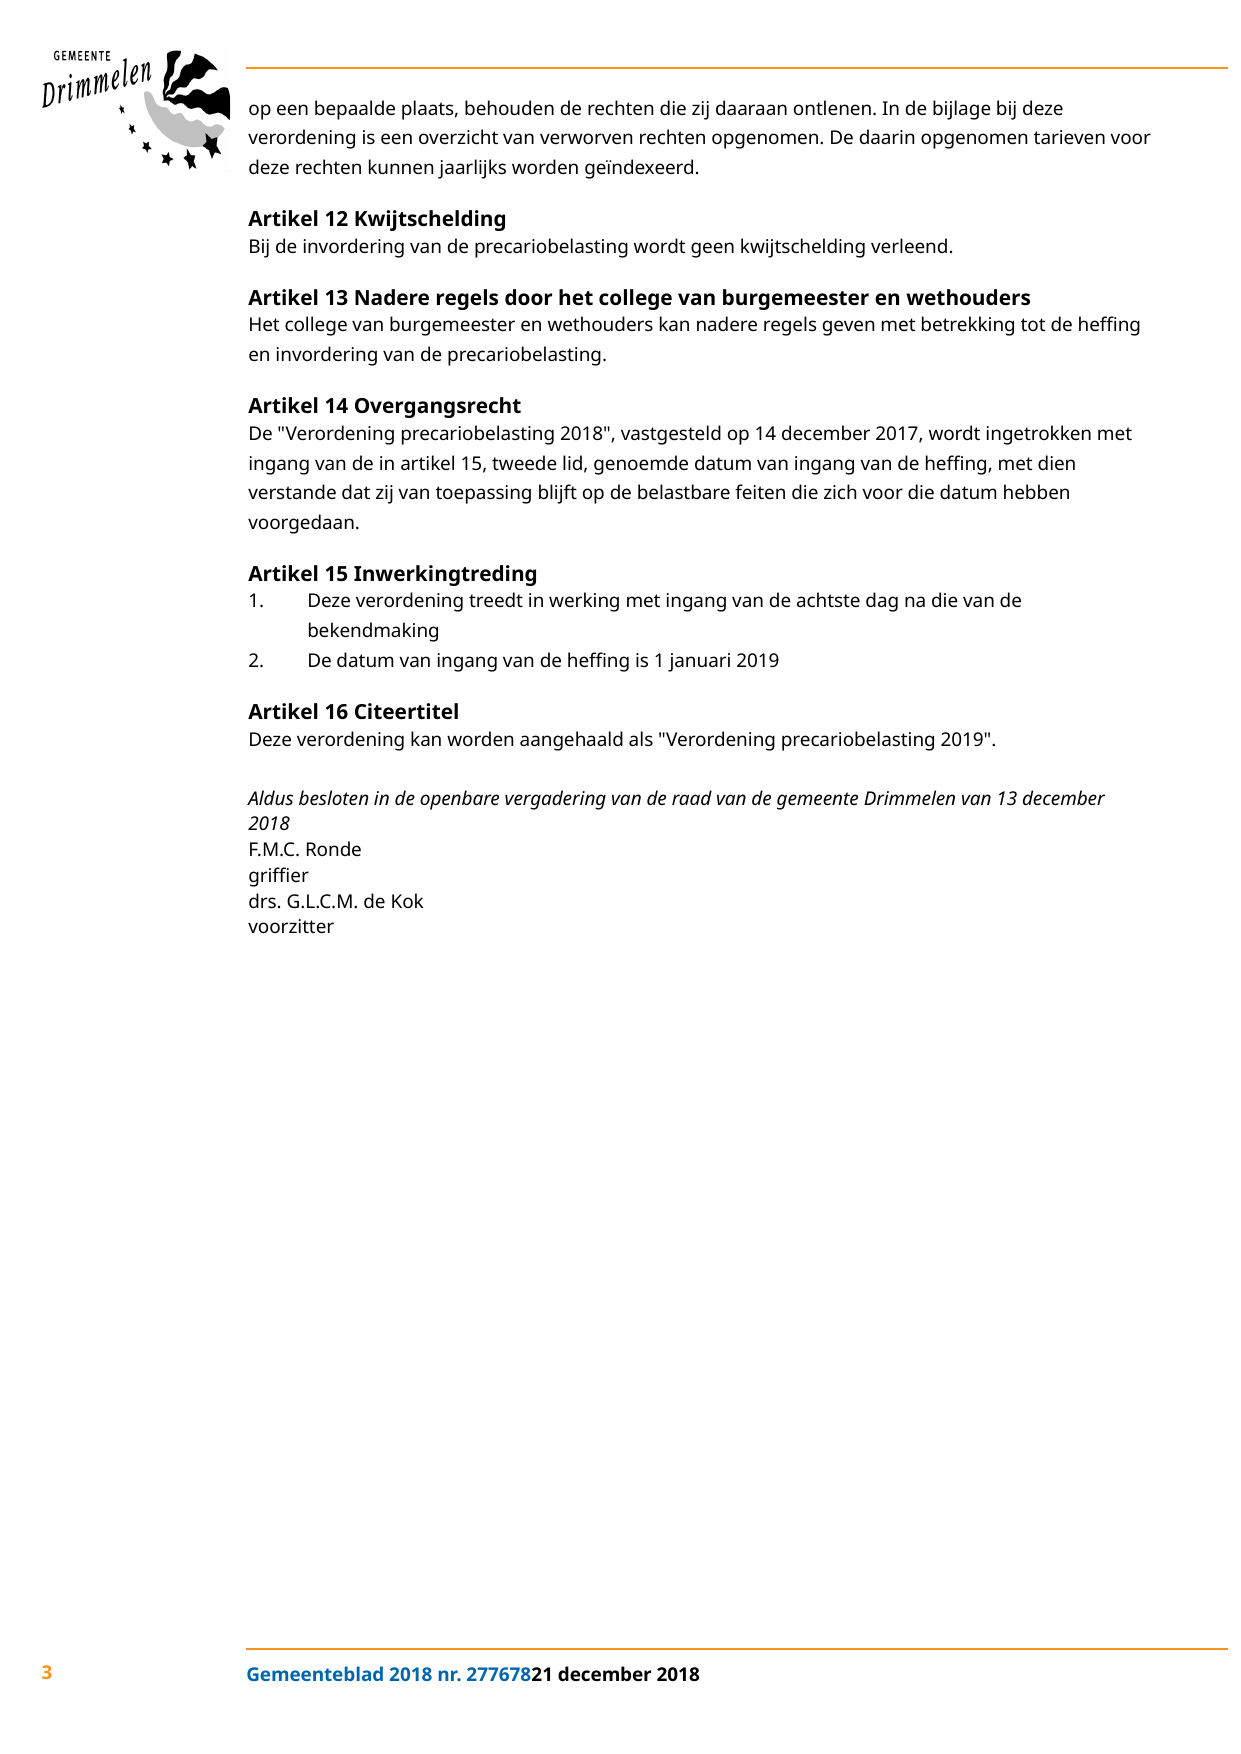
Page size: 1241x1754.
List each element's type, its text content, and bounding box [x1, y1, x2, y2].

text Het college van burgemeester en wethouders kan nadere regels geven met betrekking tot de heffing en invordering van de precariobelasting. [248, 312, 1152, 367]
text Artikel 12 Kwijtschelding [248, 204, 1152, 233]
text Aldus besloten in de openbare vergadering van de raad van de gemeente Drimmelen van 13 december 2018 [248, 785, 1152, 836]
text griffier [248, 862, 1152, 888]
picture [41, 47, 231, 172]
text Artikel 13 Nadere regels door het college van burgemeester en wethouders [248, 283, 1152, 312]
text F.M.C. Ronde [248, 836, 1152, 862]
list Deze verordening treedt in werking met ingang van de achtste dag na die van de bekendmaking [248, 588, 1152, 643]
text op een bepaalde plaats, behouden de rechten die zij daaraan ontlenen. In de bijlage bij deze verordening is een overzicht van verworven rechten opgenomen. De daarin opgenomen tarieven voor deze rechten kunnen jaarlijks worden geïndexeerd. [248, 95, 1152, 180]
text Bij de invordering van de precariobelasting wordt geen kwijtschelding verleend. [248, 233, 1152, 258]
list De datum van ingang van de heffing is 1 januari 2019 [248, 647, 1152, 673]
text Deze verordening kan worden aangehaald als "Verordening precariobelasting 2019". [248, 726, 1152, 751]
text voorzitter [248, 913, 1152, 939]
text Artikel 16 Citeertitel [248, 697, 1152, 726]
text Artikel 15 Inwerkingtreding [248, 559, 1152, 588]
text De "Verordening precariobelasting 2018", vastgesteld op 14 december 2017, wordt ingetrokken met ingang van de in artikel 15, tweede lid, genoemde datum van ingang van de heffing, met dien verstande dat zij van toepassing blijft op de belastbare feiten die zich voor die datum hebben voorgedaan. [248, 420, 1152, 534]
text drs. G.L.C.M. de Kok [248, 888, 1152, 913]
text Artikel 14 Overgangsrecht [248, 392, 1152, 420]
